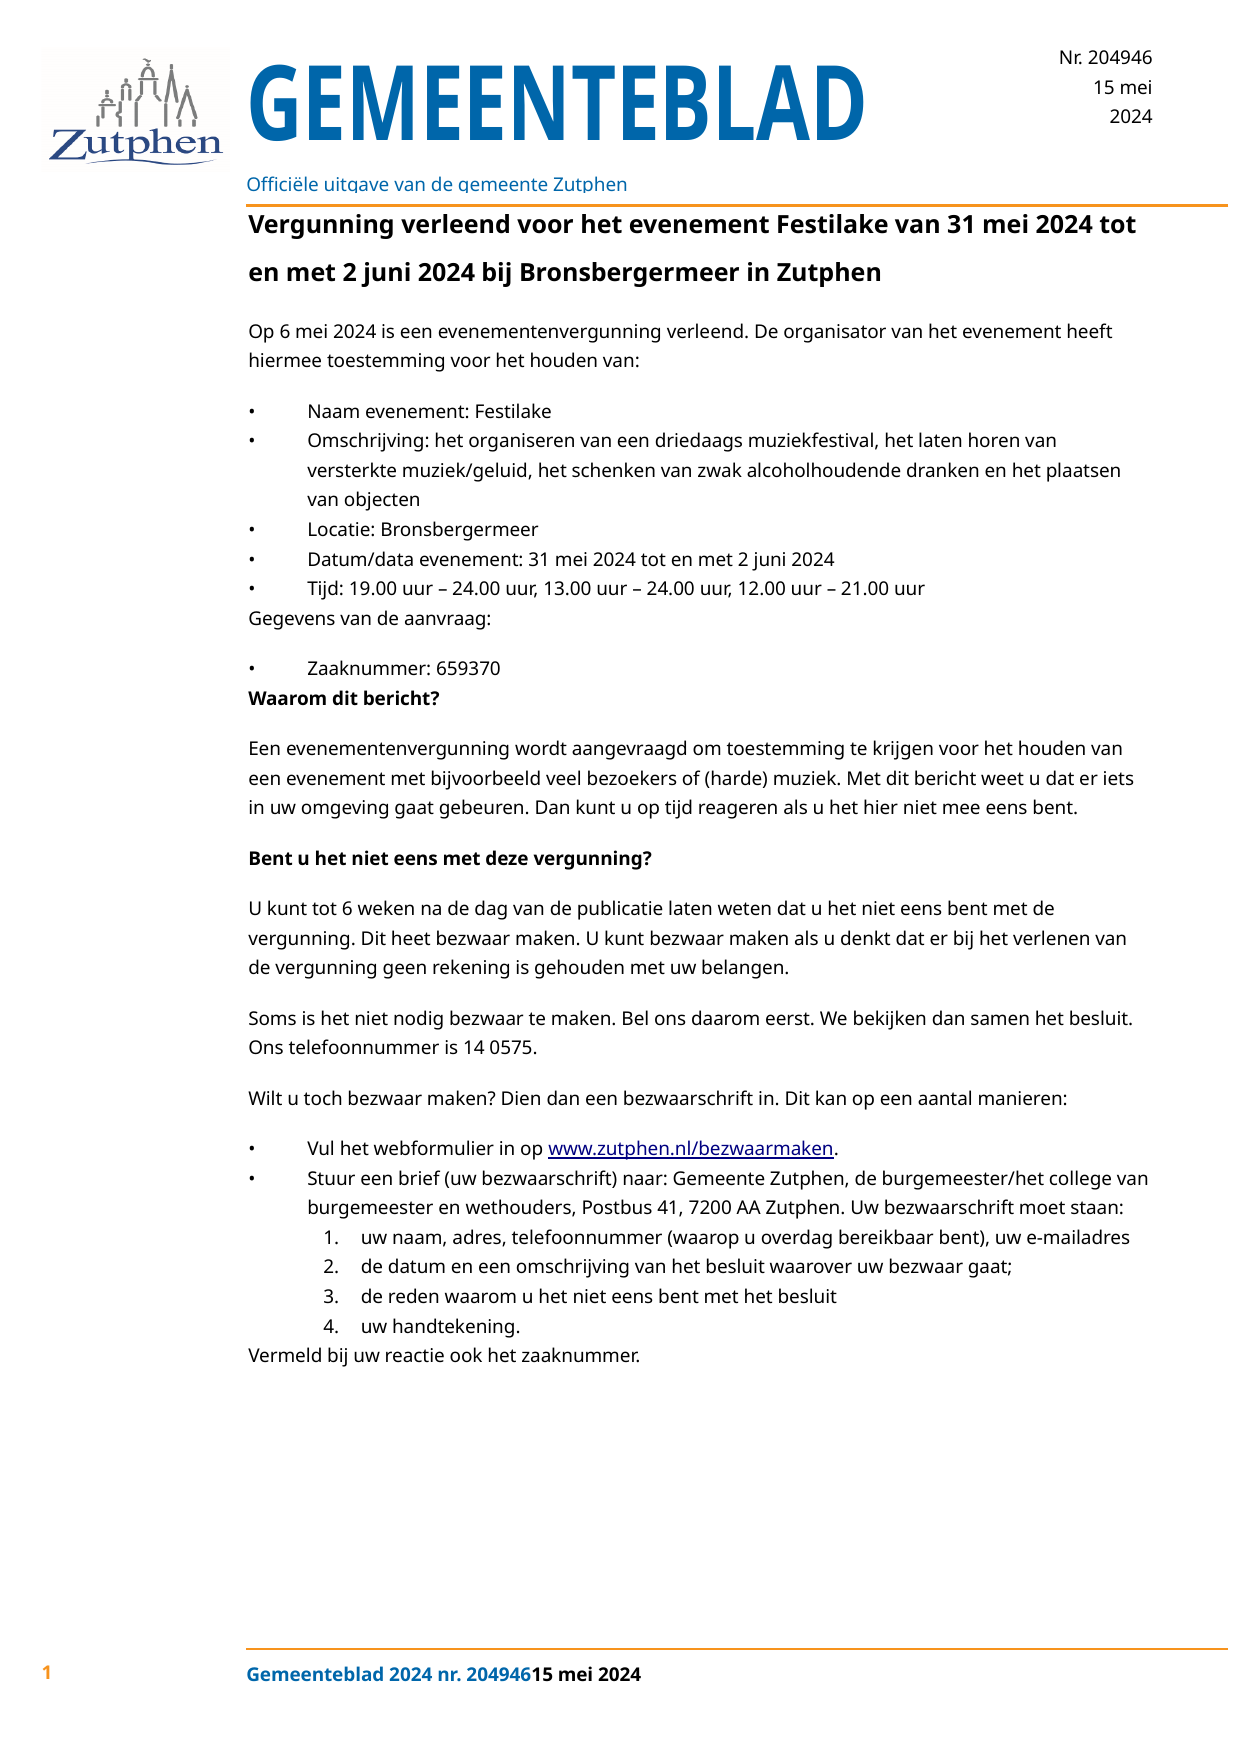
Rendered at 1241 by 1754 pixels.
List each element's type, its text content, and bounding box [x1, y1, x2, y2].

list de datum en een omschrijving van het besluit waarover uw bezwaar gaat; [323, 1254, 1152, 1279]
list Vul het webformulier in op www.zutphen.nl/bezwaarmaken. [248, 1135, 1152, 1161]
text Waarom dit bericht? [248, 685, 1152, 711]
text Soms is het niet nodig bezwaar te maken. Bel ons daarom eerst. We bekijken dan samen het besluit. Ons telefoonnummer is 14 0575. [248, 1005, 1152, 1060]
text Vermeld bij uw reactie ook het zaaknummer. [248, 1342, 1152, 1368]
picture [41, 47, 231, 172]
list uw naam, adres, telefoonnummer (waarop u overdag bereikbaar bent), uw e-mailadres [323, 1224, 1152, 1250]
list Tijd: 19.00 uur – 24.00 uur, 13.00 uur – 24.00 uur, 12.00 uur – 21.00 uur [248, 575, 1152, 601]
text Vergunning verleend voor het evenement Festilake van 31 mei 2024 tot en met 2 juni 2024 bij Bronsbergermeer in Zutphen [248, 207, 1152, 288]
list de reden waarom u het niet eens bent met het besluit [323, 1283, 1152, 1309]
text Een evenementenvergunning wordt aangevraagd om toestemming te krijgen voor het houden van een evenement met bijvoorbeeld veel bezoekers of (harde) muziek. Met dit bericht weet u dat er iets in uw omgeving gaat gebeuren. Dan kunt u op tijd reageren als u het hier niet mee eens bent. [248, 735, 1152, 820]
text U kunt tot 6 weken na de dag van de publicatie laten weten dat u het niet eens bent met de vergunning. Dit heet bezwaar maken. U kunt bezwaar maken als u denkt dat er bij het verlenen van de vergunning geen rekening is gehouden met uw belangen. [248, 895, 1152, 980]
text Gegevens van de aanvraag: [248, 605, 1152, 631]
list Zaaknummer: 659370 [248, 655, 1152, 681]
text Bent u het niet eens met deze vergunning? [248, 845, 1152, 871]
text Wilt u toch bezwaar maken? Dien dan een bezwaarschrift in. Dit kan op een aantal manieren: [248, 1085, 1152, 1111]
list Omschrijving: het organiseren van een driedaags muziekfestival, het laten horen van versterkte muziek/geluid, het schenken van zwak alcoholhoudende dranken en het plaatsen van objecten [248, 427, 1152, 512]
list Locatie: Bronsbergermeer [248, 516, 1152, 542]
list uw handtekening. [323, 1313, 1152, 1339]
list Naam evenement: Festilake [248, 398, 1152, 424]
text Op 6 mei 2024 is een evenementenvergunning verleend. De organisator van het evenement heeft hiermee toestemming voor het houden van: [248, 318, 1152, 373]
list Stuur een brief (uw bezwaarschrift) naar: Gemeente Zutphen, de burgemeester/het college van burgemeester en wethouders, Postbus 41, 7200 AA Zutphen. Uw bezwaarschrift moet staan: [248, 1165, 1152, 1220]
list Datum/data evenement: 31 mei 2024 tot en met 2 juni 2024 [248, 546, 1152, 572]
